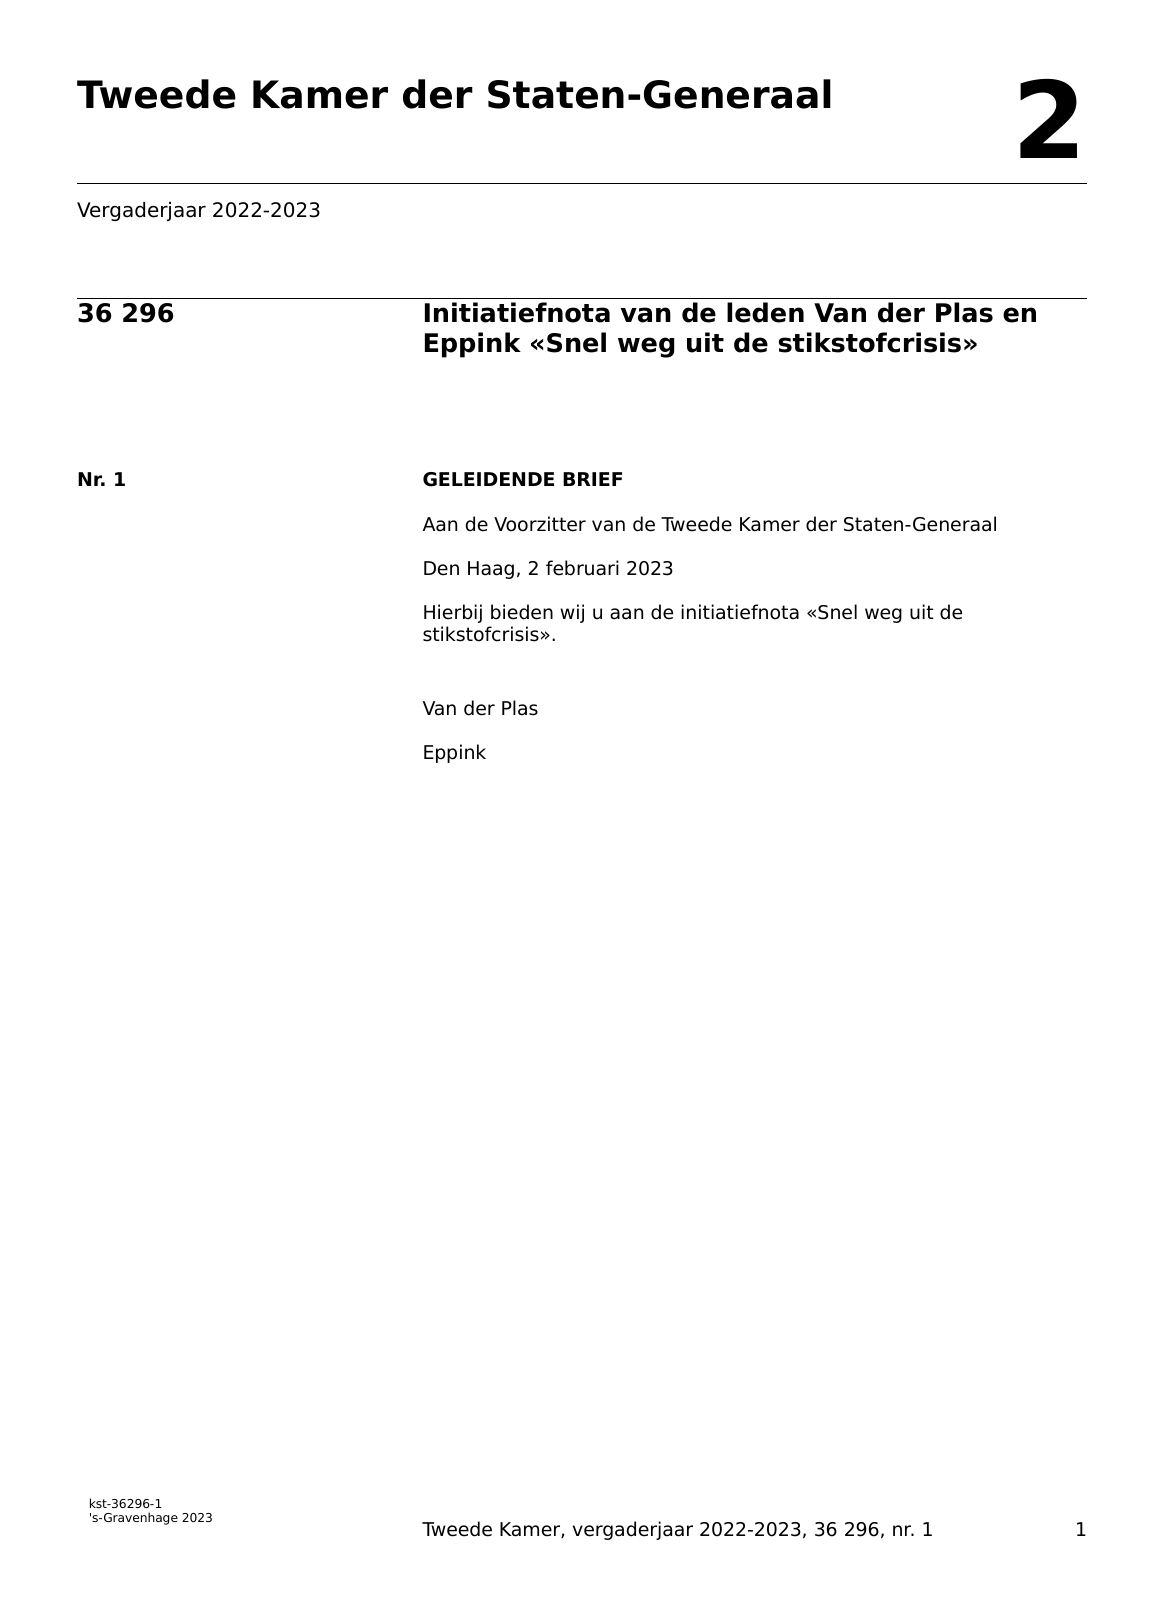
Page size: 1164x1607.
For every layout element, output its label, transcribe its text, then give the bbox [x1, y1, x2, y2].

text Van der Plas Eppink [422, 676, 1087, 764]
text kst-36296-1 [88, 1497, 323, 1511]
text 's-Gravenhage 2023 [88, 1511, 323, 1525]
text Hierbij bieden wij u aan de initiatiefnota «Snel weg uit de stikstofcrisis». [422, 602, 1087, 646]
subtitle 36 296 Initiatiefnota van de leden Van der Plas en Eppink «Snel weg uit de stikstofcrisis» [77, 299, 1087, 358]
table_header 2 [886, 59, 1087, 183]
subtitle Nr. 1 GELEIDENDE BRIEF [77, 469, 1087, 491]
text Aan de Voorzitter van de Tweede Kamer der Staten-Generaal [422, 513, 1087, 536]
table_cell Vergaderjaar 2022-2023 [77, 184, 1087, 298]
text Den Haag, 2 februari 2023 [422, 558, 1087, 580]
table_header Tweede Kamer der Staten-Generaal [77, 59, 886, 183]
